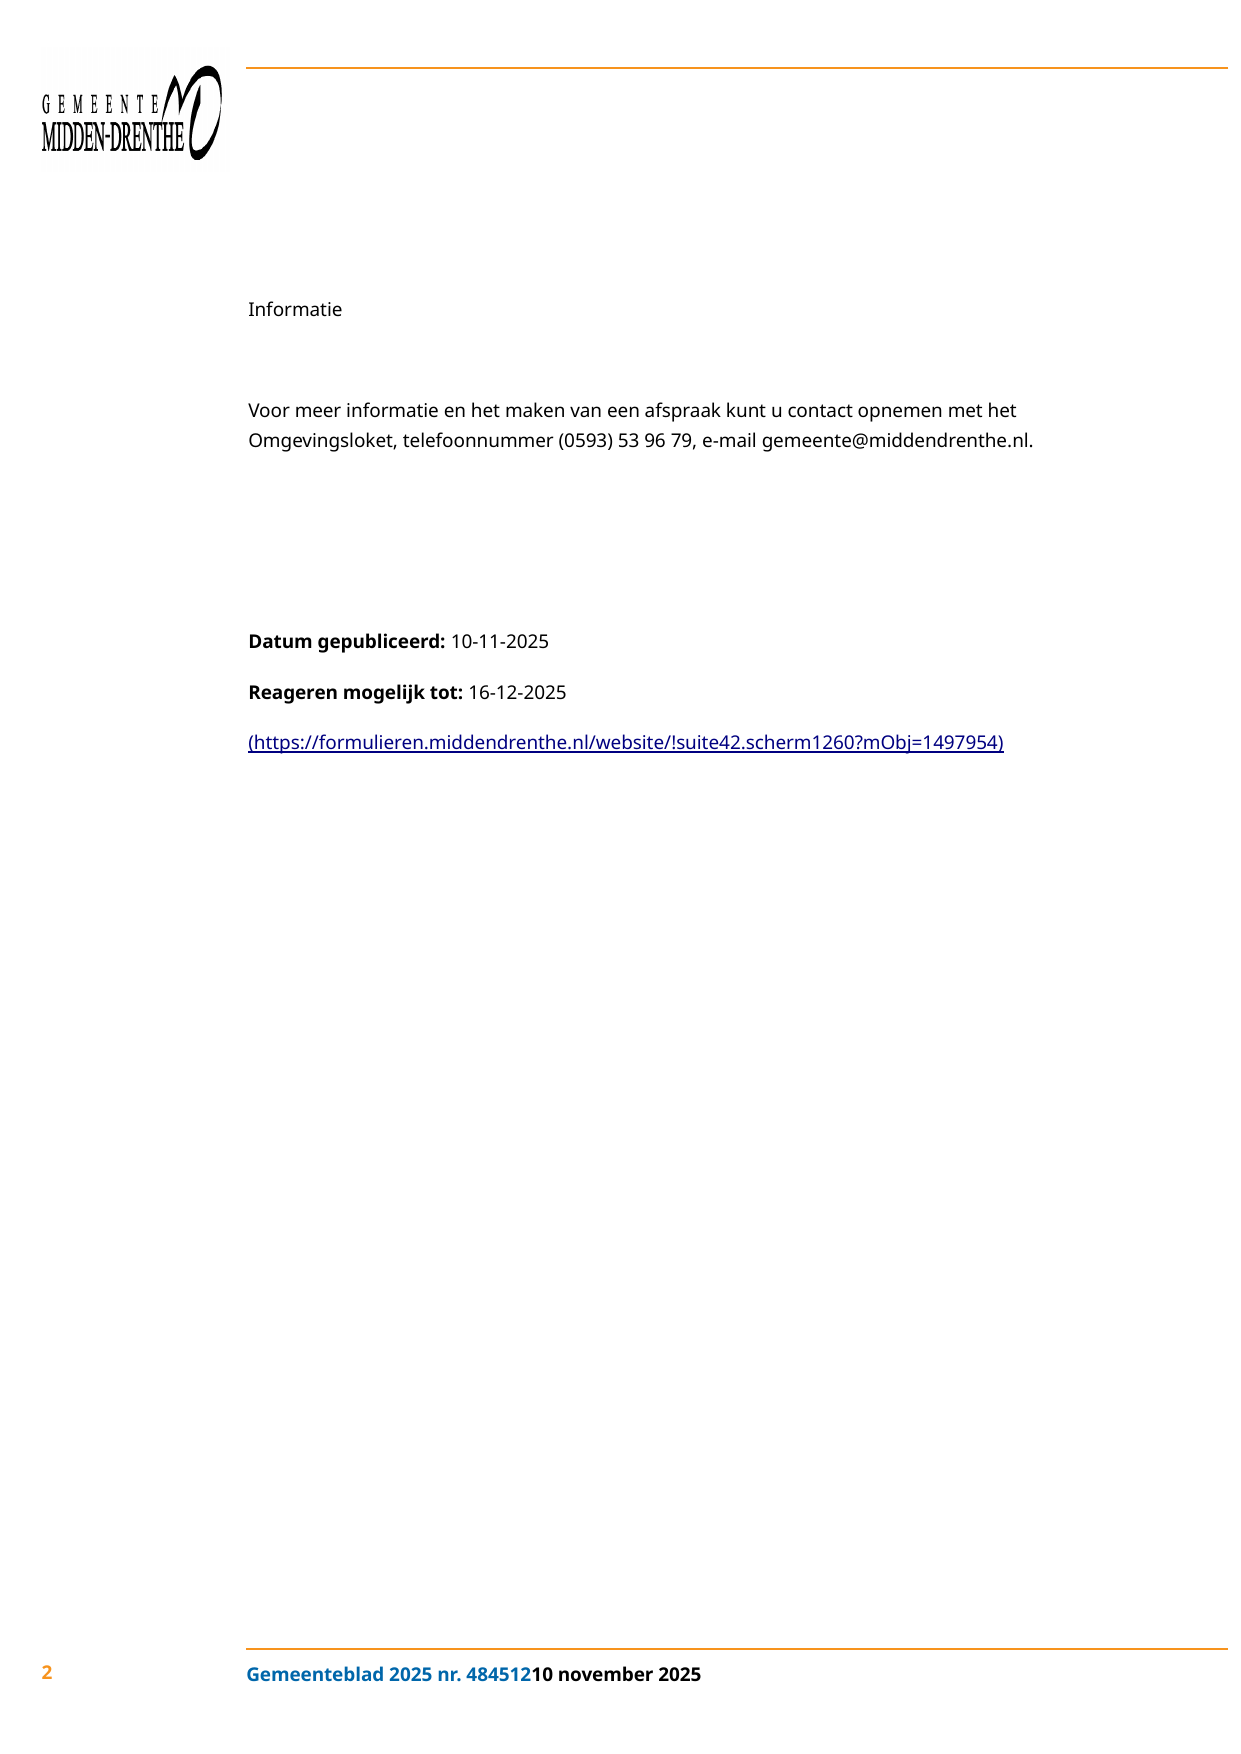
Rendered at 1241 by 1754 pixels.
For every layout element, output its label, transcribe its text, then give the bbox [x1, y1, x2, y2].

text Datum gepubliceerd: 10-11-2025 [248, 628, 1152, 654]
picture [41, 47, 231, 172]
text Voor meer informatie en het maken van een afspraak kunt u contact opnemen met het Omgevingsloket, telefoonnummer (0593) 53 96 79, e-mail gemeente@middendrenthe.nl. [248, 397, 1152, 453]
text Reageren mogelijk tot: 16-12-2025 [248, 679, 1152, 705]
text Informatie [248, 296, 1152, 322]
text (https://formulieren.middendrenthe.nl/website/!suite42.scherm1260?mObj=1497954) [248, 729, 1152, 755]
